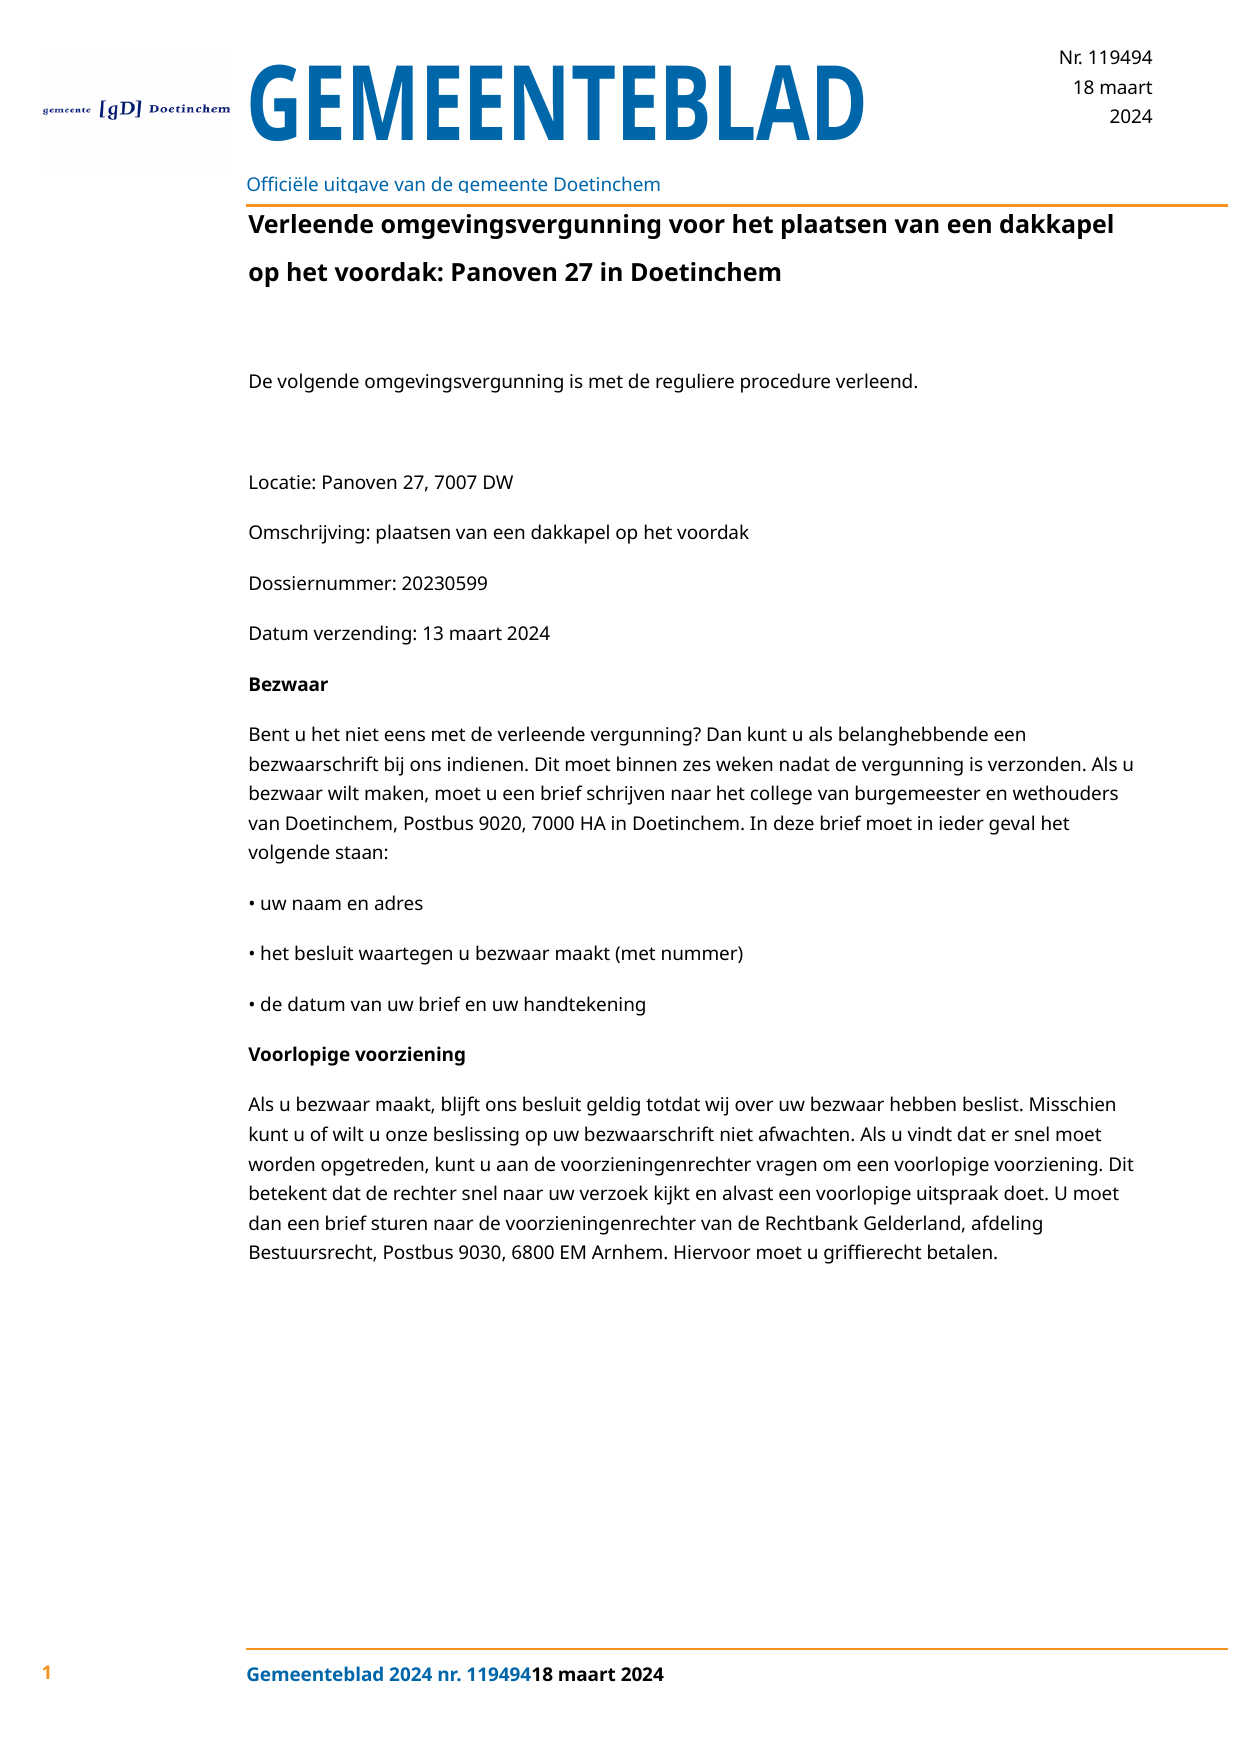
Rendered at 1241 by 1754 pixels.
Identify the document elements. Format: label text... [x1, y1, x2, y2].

text Bezwaar [248, 671, 1152, 697]
text Datum verzending: 13 maart 2024 [248, 620, 1152, 646]
text • de datum van uw brief en uw handtekening [248, 991, 1152, 1017]
text Bent u het niet eens met de verleende vergunning? Dan kunt u als belanghebbende een bezwaarschrift bij ons indienen. Dit moet binnen zes weken nadat de vergunning is verzonden. Als u bezwaar wilt maken, moet u een brief schrijven naar het college van burgemeester en wethouders van Doetinchem, Postbus 9020, 7000 HA in Doetinchem. In deze brief moet in ieder geval het volgende staan: [248, 721, 1152, 865]
text Dossiernummer: 20230599 [248, 570, 1152, 596]
text • het besluit waartegen u bezwaar maakt (met nummer) [248, 940, 1152, 966]
picture [41, 47, 231, 172]
text De volgende omgevingsvergunning is met de reguliere procedure verleend. [248, 368, 1152, 394]
text Omschrijving: plaatsen van een dakkapel op het voordak [248, 519, 1152, 545]
text Voorlopige voorziening [248, 1041, 1152, 1067]
text Locatie: Panoven 27, 7007 DW [248, 469, 1152, 495]
text Verleende omgevingsvergunning voor het plaatsen van een dakkapel op het voordak: Panoven 27 in Doetinchem [248, 207, 1152, 288]
text Als u bezwaar maakt, blijft ons besluit geldig totdat wij over uw bezwaar hebben beslist. Misschien kunt u of wilt u onze beslissing op uw bezwaarschrift niet afwachten. Als u vindt dat er snel moet worden opgetreden, kunt u aan de voorzieningenrechter vragen om een voorlopige voorziening. Dit betekent dat de rechter snel naar uw verzoek kijkt en alvast een voorlopige uitspraak doet. U moet dan een brief sturen naar de voorzieningenrechter van de Rechtbank Gelderland, afdeling Bestuursrecht, Postbus 9030, 6800 EM Arnhem. Hiervoor moet u griffierecht betalen. [248, 1092, 1152, 1265]
text • uw naam en adres [248, 890, 1152, 916]
